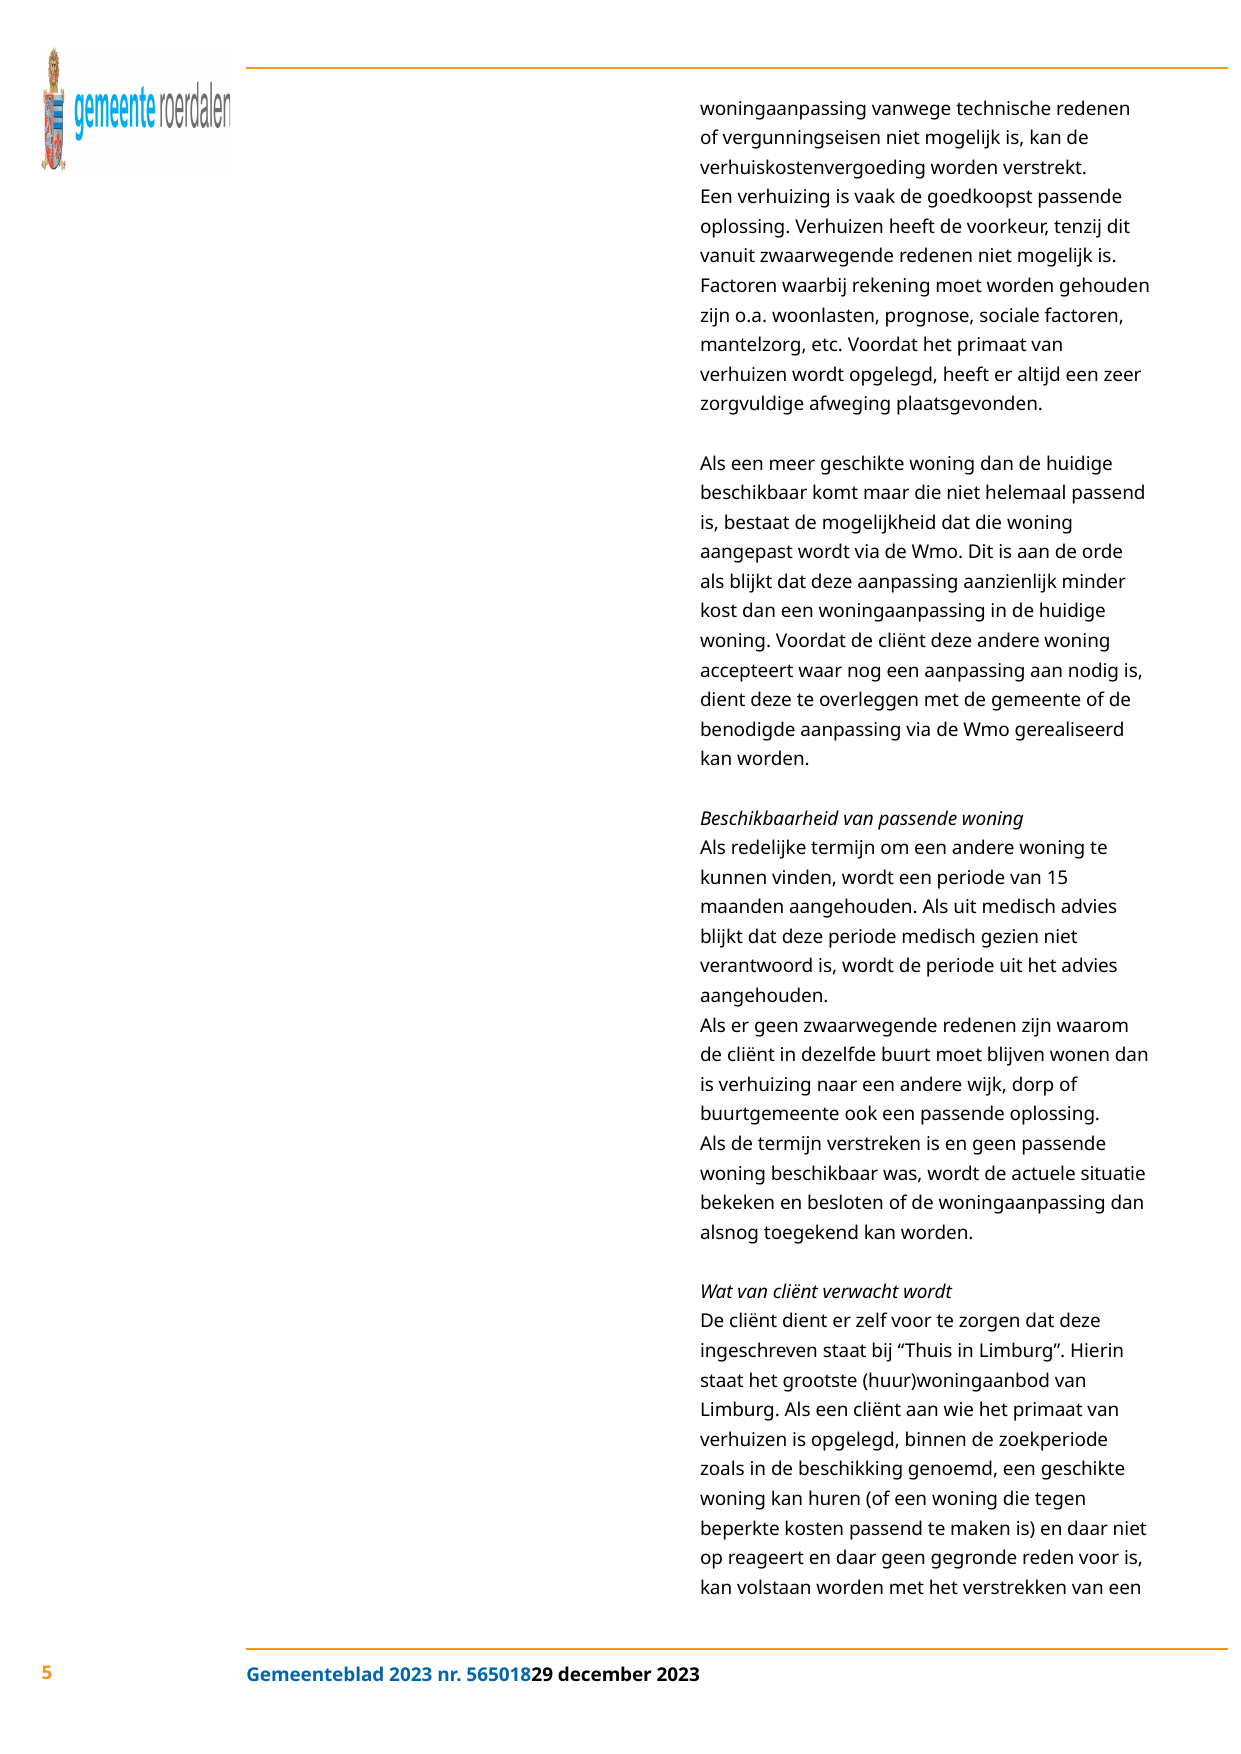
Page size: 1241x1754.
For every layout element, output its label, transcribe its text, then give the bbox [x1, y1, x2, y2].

table_cell [248, 95, 700, 1600]
picture [41, 47, 231, 172]
table_cell woningaanpassing vanwege technische redenen of vergunningseisen niet mogelijk is, kan de verhuiskostenvergoeding worden verstrekt. Een verhuizing is vaak de goedkoopst passende oplossing. Verhuizen heeft de voorkeur, tenzij dit vanuit zwaarwegende redenen niet mogelijk is. Factoren waarbij rekening moet worden gehouden zijn o.a. woonlasten, prognose, sociale factoren, mantelzorg, etc. Voordat het primaat van verhuizen wordt opgelegd, heeft er altijd een zeer zorgvuldige afweging plaatsgevonden. Als een meer geschikte woning dan de huidige beschikbaar komt maar die niet helemaal passend is, bestaat de mogelijkheid dat die woning aangepast wordt via de Wmo. Dit is aan de orde als blijkt dat deze aanpassing aanzienlijk minder kost dan een woningaanpassing in de huidige woning. Voordat de cliënt deze andere woning accepteert waar nog een aanpassing aan nodig is, dient deze te overleggen met de gemeente of de benodigde aanpassing via de Wmo gerealiseerd kan worden. Beschikbaarheid van passende woning Als redelijke termijn om een andere woning te kunnen vinden, wordt een periode van 15 maanden aangehouden. Als uit medisch advies blijkt dat deze periode medisch gezien niet verantwoord is, wordt de periode uit het advies aangehouden. Als er geen zwaarwegende redenen zijn waarom de cliënt in dezelfde buurt moet blijven wonen dan is verhuizing naar een andere wijk, dorp of buurtgemeente ook een passende oplossing. Als de termijn verstreken is en geen passende woning beschikbaar was, wordt de actuele situatie bekeken en besloten of de woningaanpassing dan alsnog toegekend kan worden. Wat van cliënt verwacht wordt De cliënt dient er zelf voor te zorgen dat deze ingeschreven staat bij “Thuis in Limburg”. Hierin staat het grootste (huur)woningaanbod van Limburg. Als een cliënt aan wie het primaat van verhuizen is opgelegd, binnen de zoekperiode zoals in de beschikking genoemd, een geschikte woning kan huren (of een woning die tegen beperkte kosten passend te maken is) en daar niet op reageert en daar geen gegronde reden voor is, kan volstaan worden met het verstrekken van een [700, 95, 1152, 1600]
